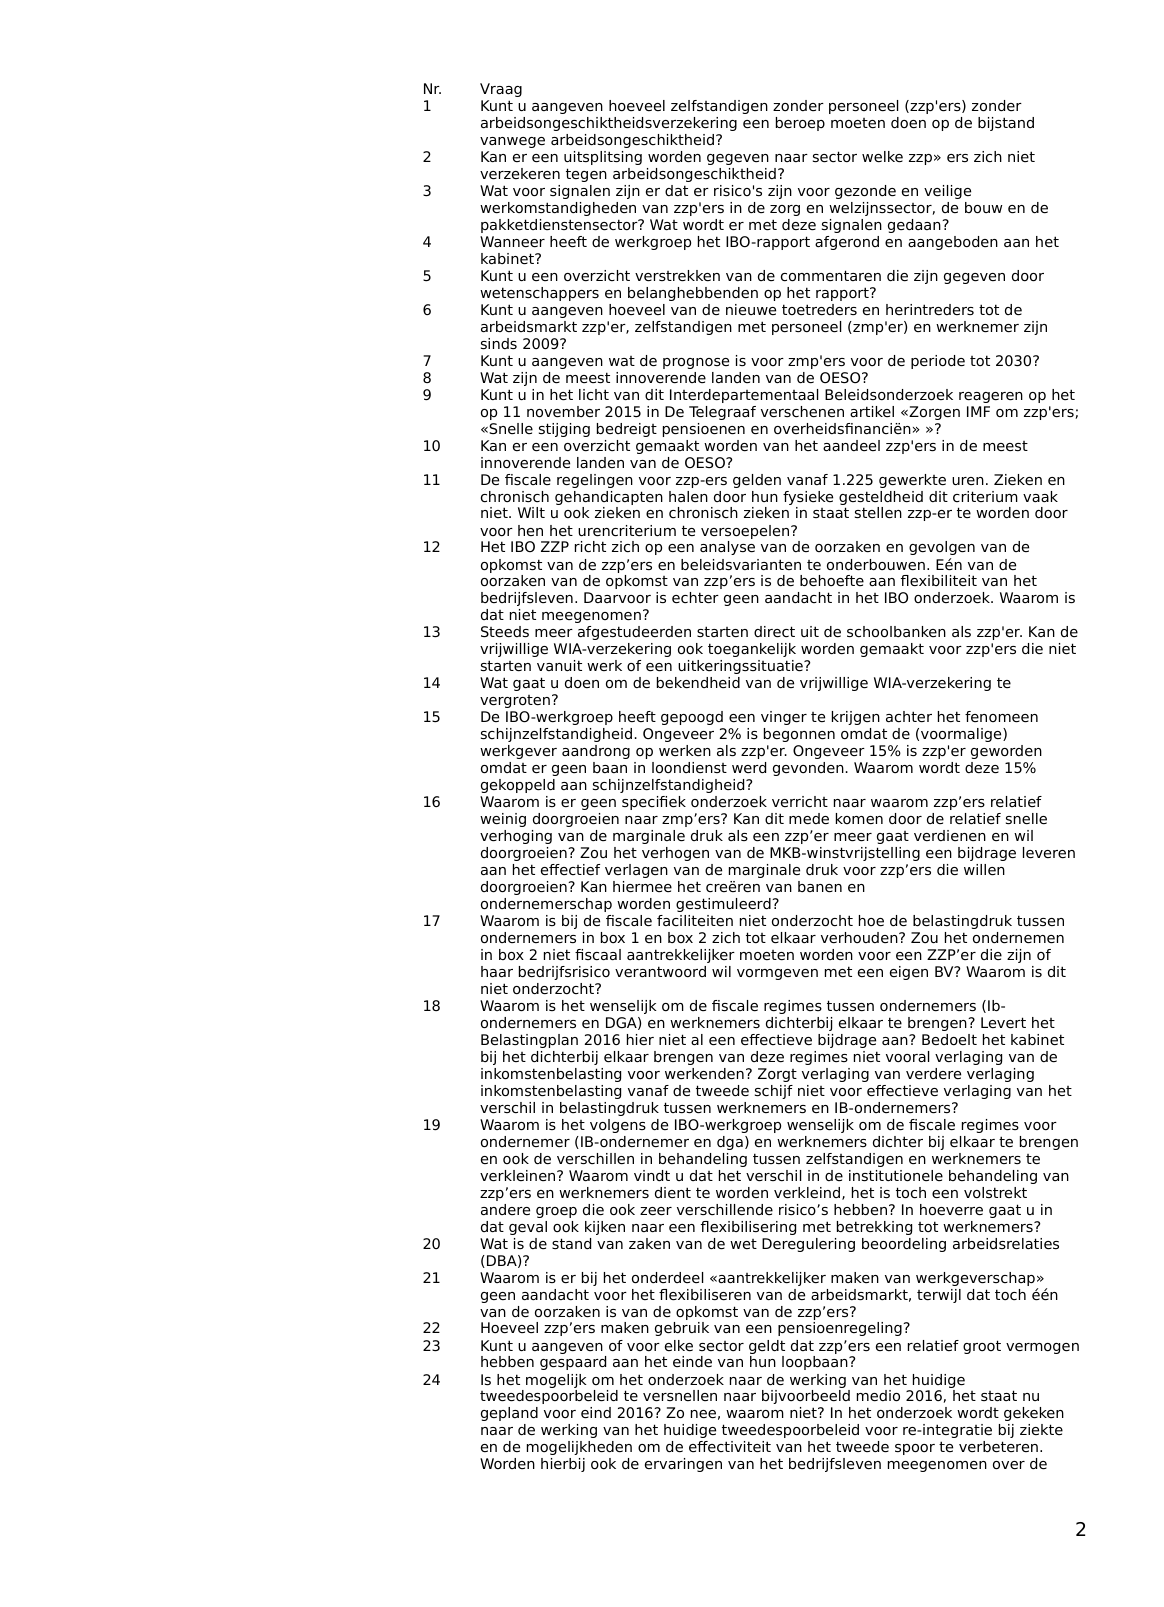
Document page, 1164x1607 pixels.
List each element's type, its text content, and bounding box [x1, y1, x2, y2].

table_cell 7 [422, 353, 474, 369]
table_header Vraag [474, 81, 1087, 98]
table_cell 4 [422, 234, 474, 268]
table_cell Wat is de stand van zaken van de wet Deregulering beoordeling arbeidsrelaties (DBA)? [474, 1236, 1087, 1269]
table_cell 21 [422, 1270, 474, 1320]
table_cell 8 [422, 370, 474, 387]
table_cell Wanneer heeft de werkgroep het IBO-rapport afgerond en aangeboden aan het kabinet? [474, 234, 1087, 268]
table_cell De fiscale regelingen voor zzp-ers gelden vanaf 1.225 gewerkte uren. Zieken en chronisch gehandicapten halen door hun fysieke gesteldheid dit criterium vaak niet. Wilt u ook zieken en chronisch zieken in staat stellen zzp-er te worden door voor hen het urencriterium te versoepelen? [474, 471, 1087, 539]
table_cell Kunt u aangeven hoeveel van de nieuwe toetreders en herintreders tot de arbeidsmarkt zzp'er, zelfstandigen met personeel (zmp'er) en werknemer zijn sinds 2009? [474, 302, 1087, 353]
table_cell Kunt u aangeven wat de prognose is voor zmp'ers voor de periode tot 2030? [474, 353, 1087, 369]
table_cell 2 [422, 149, 474, 183]
table_cell Het IBO ZZP richt zich op een analyse van de oorzaken en gevolgen van de opkomst van de zzp’ers en beleidsvarianten te onderbouwen. Eén van de oorzaken van de opkomst van zzp’ers is de behoefte aan flexibiliteit van het bedrijfsleven. Daarvoor is echter geen aandacht in het IBO onderzoek. Waarom is dat niet meegenomen? [474, 539, 1087, 624]
table_cell De IBO-werkgroep heeft gepoogd een vinger te krijgen achter het fenomeen schijnzelfstandigheid. Ongeveer 2% is begonnen omdat de (voormalige) werkgever aandrong op werken als zzp'er. Ongeveer 15% is zzp'er geworden omdat er geen baan in loondienst werd gevonden. Waarom wordt deze 15% gekoppeld aan schijnzelfstandigheid? [474, 709, 1087, 794]
table_cell 10 [422, 438, 474, 471]
table_cell Waarom is het wenselijk om de fiscale regimes tussen ondernemers (Ib-ondernemers en DGA) en werknemers dichterbij elkaar te brengen? Levert het Belastingplan 2016 hier niet al een effectieve bijdrage aan? Bedoelt het kabinet bij het dichterbij elkaar brengen van deze regimes niet vooral verlaging van de inkomstenbelasting voor werkenden? Zorgt verlaging van verdere verlaging inkomstenbelasting vanaf de tweede schijf niet voor effectieve verlaging van het verschil in belastingdruk tussen werknemers en IB-ondernemers? [474, 998, 1087, 1117]
table_cell 23 [422, 1338, 474, 1371]
table_cell Kunt u in het licht van dit Interdepartementaal Beleidsonderzoek reageren op het op 11 november 2015 in De Telegraaf verschenen artikel «Zorgen IMF om zzp'ers; «Snelle stijging bedreigt pensioenen en overheidsfinanciën» »? [474, 387, 1087, 437]
table_cell Kunt u aangeven hoeveel zelfstandigen zonder personeel (zzp'ers) zonder arbeidsongeschiktheidsverzekering een beroep moeten doen op de bijstand vanwege arbeidsongeschiktheid? [474, 98, 1087, 149]
table_cell 11 [422, 471, 474, 539]
table_cell Kunt u aangeven of voor elke sector geldt dat zzp’ers een relatief groot vermogen hebben gespaard aan het einde van hun loopbaan? [474, 1338, 1087, 1371]
table_cell Steeds meer afgestudeerden starten direct uit de schoolbanken als zzp'er. Kan de vrijwillige WIA-verzekering ook toegankelijk worden gemaakt voor zzp'ers die niet starten vanuit werk of een uitkeringssituatie? [474, 624, 1087, 675]
table_cell Kan er een overzicht gemaakt worden van het aandeel zzp'ers in de meest innoverende landen van de OESO? [474, 438, 1087, 471]
table_cell Waarom is het volgens de IBO-werkgroep wenselijk om de fiscale regimes voor ondernemer (IB-ondernemer en dga) en werknemers dichter bij elkaar te brengen en ook de verschillen in behandeling tussen zelfstandigen en werknemers te verkleinen? Waarom vindt u dat het verschil in de institutionele behandeling van zzp’ers en werknemers dient te worden verkleind, het is toch een volstrekt andere groep die ook zeer verschillende risico’s hebben? In hoeverre gaat u in dat geval ook kijken naar een flexibilisering met betrekking tot werknemers? [474, 1117, 1087, 1236]
table_cell 17 [422, 913, 474, 998]
table_cell Waarom is er geen specifiek onderzoek verricht naar waarom zzp’ers relatief weinig doorgroeien naar zmp’ers? Kan dit mede komen door de relatief snelle verhoging van de marginale druk als een zzp’er meer gaat verdienen en wil doorgroeien? Zou het verhogen van de MKB-winstvrijstelling een bijdrage leveren aan het effectief verlagen van de marginale druk voor zzp’ers die willen doorgroeien? Kan hiermee het creëren van banen en ondernemerschap worden gestimuleerd? [474, 794, 1087, 913]
table_cell 15 [422, 709, 474, 794]
table_cell Waarom is bij de fiscale faciliteiten niet onderzocht hoe de belastingdruk tussen ondernemers in box 1 en box 2 zich tot elkaar verhouden? Zou het ondernemen in box 2 niet fiscaal aantrekkelijker moeten worden voor een ZZP’er die zijn of haar bedrijfsrisico verantwoord wil vormgeven met een eigen BV? Waarom is dit niet onderzocht? [474, 913, 1087, 998]
table_cell Kunt u een overzicht verstrekken van de commentaren die zijn gegeven door wetenschappers en belanghebbenden op het rapport? [474, 268, 1087, 302]
table_cell Wat gaat u doen om de bekendheid van de vrijwillige WIA-verzekering te vergroten? [474, 675, 1087, 709]
table_header Nr. [422, 81, 474, 98]
table_cell Is het mogelijk om het onderzoek naar de werking van het huidige tweedespoorbeleid te versnellen naar bijvoorbeeld medio 2016, het staat nu gepland voor eind 2016? Zo nee, waarom niet? In het onderzoek wordt gekeken naar de werking van het huidige tweedespoorbeleid voor re-integratie bij ziekte en de mogelijkheden om de effectiviteit van het tweede spoor te verbeteren. Worden hierbij ook de ervaringen van het bedrijfsleven meegenomen over de [474, 1371, 1087, 1473]
table_cell 6 [422, 302, 474, 353]
table_cell 20 [422, 1236, 474, 1269]
table_cell 19 [422, 1117, 474, 1236]
table_cell 24 [422, 1371, 474, 1473]
table_cell Waarom is er bij het onderdeel «aantrekkelijker maken van werkgeverschap» geen aandacht voor het flexibiliseren van de arbeidsmarkt, terwijl dat toch één van de oorzaken is van de opkomst van de zzp’ers? [474, 1270, 1087, 1320]
table_cell Wat voor signalen zijn er dat er risico's zijn voor gezonde en veilige werkomstandigheden van zzp'ers in de zorg en welzijnssector, de bouw en de pakketdienstensector? Wat wordt er met deze signalen gedaan? [474, 183, 1087, 234]
table_cell 13 [422, 624, 474, 675]
table_cell 18 [422, 998, 474, 1117]
table_cell 5 [422, 268, 474, 302]
table_cell Kan er een uitsplitsing worden gegeven naar sector welke zzp» ers zich niet verzekeren tegen arbeidsongeschiktheid? [474, 149, 1087, 183]
table_cell 12 [422, 539, 474, 624]
table_cell Wat zijn de meest innoverende landen van de OESO? [474, 370, 1087, 387]
table_cell 14 [422, 675, 474, 709]
table_cell 1 [422, 98, 474, 149]
table_cell 16 [422, 794, 474, 913]
table_cell 9 [422, 387, 474, 437]
table_cell Hoeveel zzp’ers maken gebruik van een pensioenregeling? [474, 1320, 1087, 1337]
table_cell 3 [422, 183, 474, 234]
table_cell 22 [422, 1320, 474, 1337]
